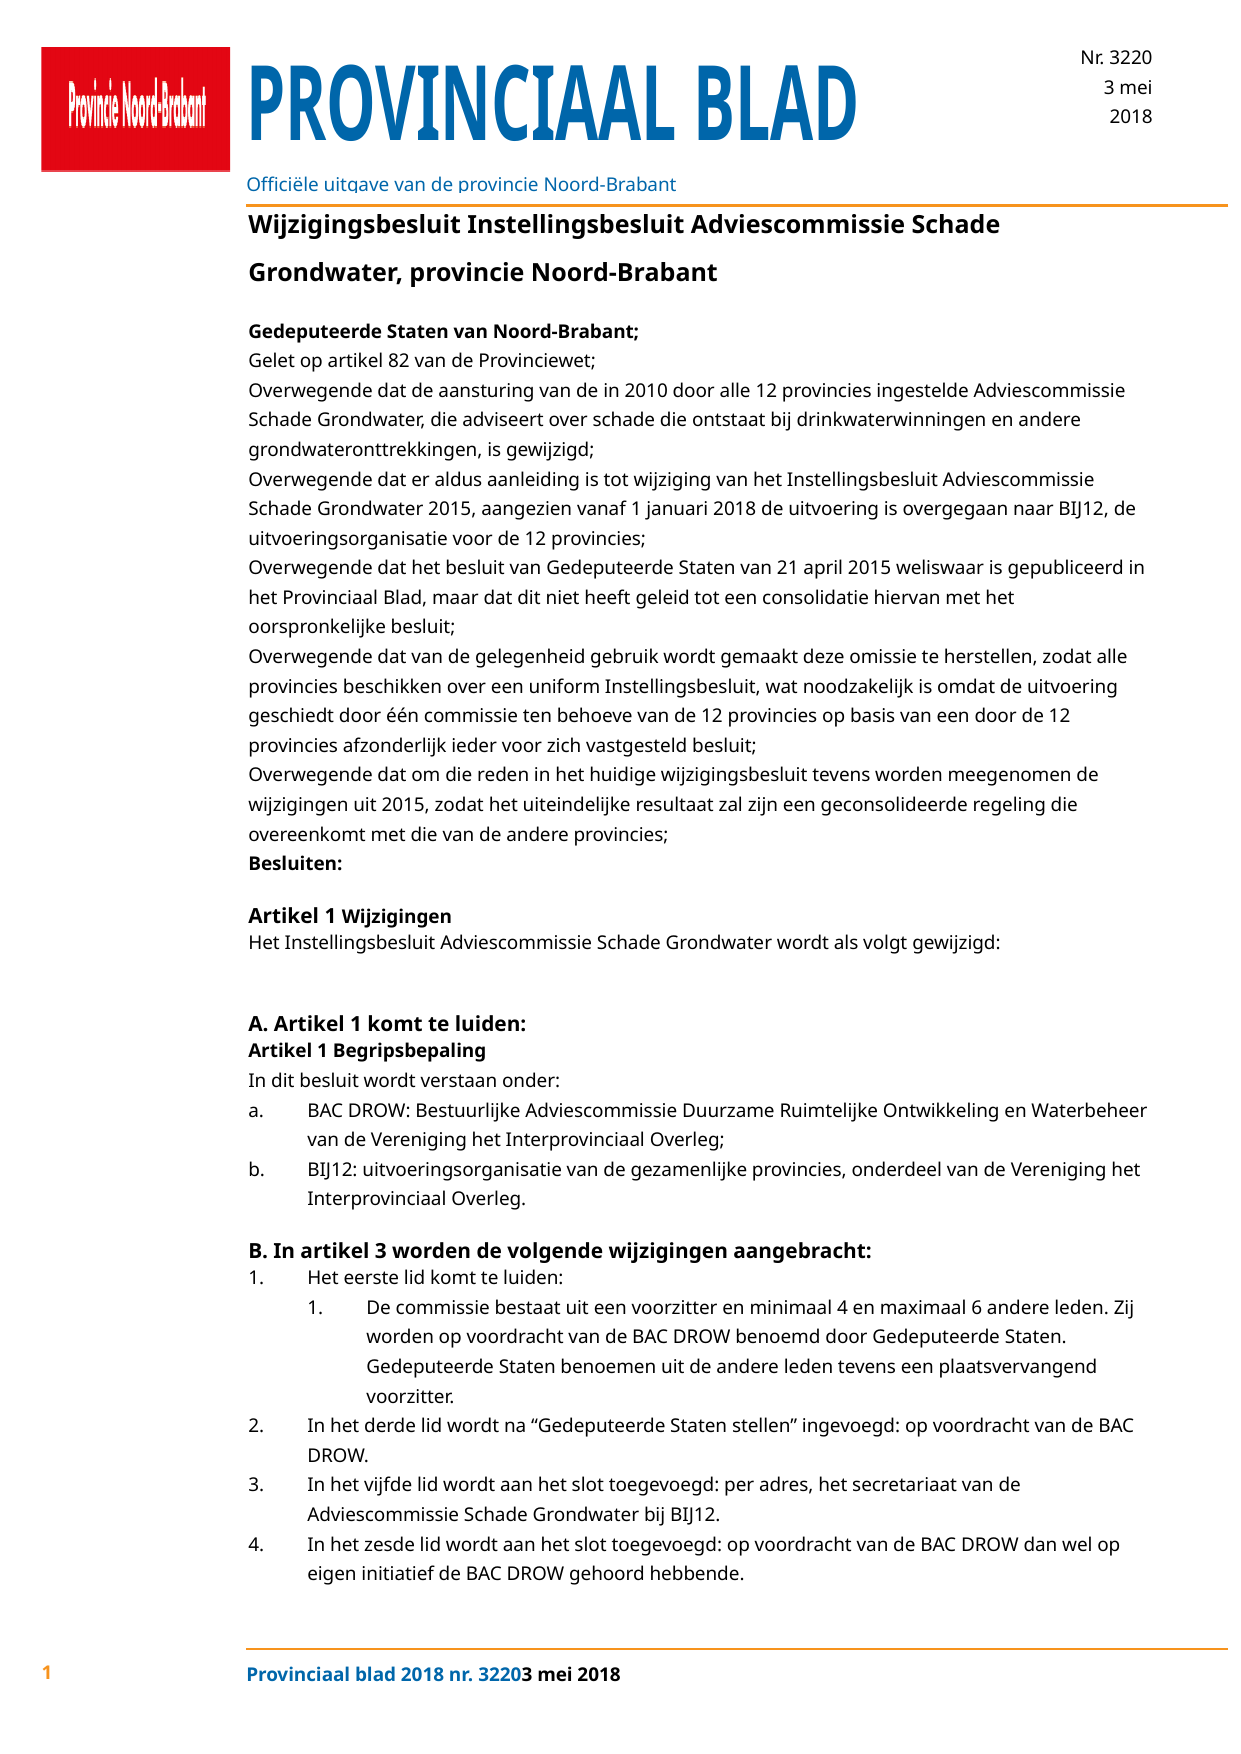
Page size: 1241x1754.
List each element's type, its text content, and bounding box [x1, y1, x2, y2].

text In dit besluit wordt verstaan onder: [248, 1067, 1152, 1093]
text Overwegende dat van de gelegenheid gebruik wordt gemaakt deze omissie te herstellen, zodat alle provincies beschikken over een uniform Instellingsbesluit, wat noodzakelijk is omdat de uitvoering geschiedt door één commissie ten behoeve van de 12 provincies op basis van een door de 12 provincies afzonderlijk ieder voor zich vastgesteld besluit; [248, 643, 1152, 758]
text Besluiten: [248, 850, 1152, 876]
text Overwegende dat de aansturing van de in 2010 door alle 12 provincies ingestelde Adviescommissie Schade Grondwater, die adviseert over schade die ontstaat bij drinkwaterwinningen en andere grondwateronttrekkingen, is gewijzigd; [248, 377, 1152, 462]
text Overwegende dat om die reden in het huidige wijzigingsbesluit tevens worden meegenomen de wijzigingen uit 2015, zodat het uiteindelijke resultaat zal zijn een geconsolideerde regeling die overeenkomt met die van de andere provincies; [248, 762, 1152, 847]
list De commissie bestaat uit een voorzitter en minimaal 4 en maximaal 6 andere leden. Zij worden op voordracht van de BAC DROW benoemd door Gedeputeerde Staten. Gedeputeerde Staten benoemen uit de andere leden tevens een plaatsvervangend voorzitter. [307, 1294, 1152, 1408]
text Wijzigingsbesluit Instellingsbesluit Adviescommissie Schade Grondwater, provincie Noord-Brabant [248, 207, 1152, 288]
text Het Instellingsbesluit Adviescommissie Schade Grondwater wordt als volgt gewijzigd: [248, 929, 1152, 955]
text Artikel 1 Wijzigingen [248, 901, 1152, 929]
list In het vijfde lid wordt aan het slot toegevoegd: per adres, het secretariaat van de Adviescommissie Schade Grondwater bij BIJ12. [248, 1472, 1152, 1527]
text Overwegende dat het besluit van Gedeputeerde Staten van 21 april 2015 weliswaar is gepubliceerd in het Provinciaal Blad, maar dat dit niet heeft geleid tot een consolidatie hiervan met het oorspronkelijke besluit; [248, 554, 1152, 639]
text Gedeputeerde Staten van Noord-Brabant; [248, 318, 1152, 344]
list BAC DROW: Bestuurlijke Adviescommissie Duurzame Ruimtelijke Ontwikkeling en Waterbeheer van de Vereniging het Interprovinciaal Overleg; [248, 1097, 1152, 1152]
text A. Artikel 1 komt te luiden: [248, 1009, 1152, 1038]
text Gelet op artikel 82 van de Provinciewet; [248, 347, 1152, 373]
list In het zesde lid wordt aan het slot toegevoegd: op voordracht van de BAC DROW dan wel op eigen initiatief de BAC DROW gehoord hebbende. [248, 1531, 1152, 1586]
list In het derde lid wordt na “Gedeputeerde Staten stellen” ingevoegd: op voordracht van de BAC DROW. [248, 1412, 1152, 1468]
picture [41, 47, 231, 172]
text Overwegende dat er aldus aanleiding is tot wijziging van het Instellingsbesluit Adviescommissie Schade Grondwater 2015, aangezien vanaf 1 januari 2018 de uitvoering is overgegaan naar BIJ12, de uitvoeringsorganisatie voor de 12 provincies; [248, 466, 1152, 551]
list BIJ12: uitvoeringsorganisatie van de gezamenlijke provincies, onderdeel van de Vereniging het Interprovinciaal Overleg. [248, 1156, 1152, 1211]
text Artikel 1 Begripsbepaling [248, 1038, 1152, 1063]
list Het eerste lid komt te luiden: [248, 1264, 1152, 1290]
text B. In artikel 3 worden de volgende wijzigingen aangebracht: [248, 1236, 1152, 1264]
